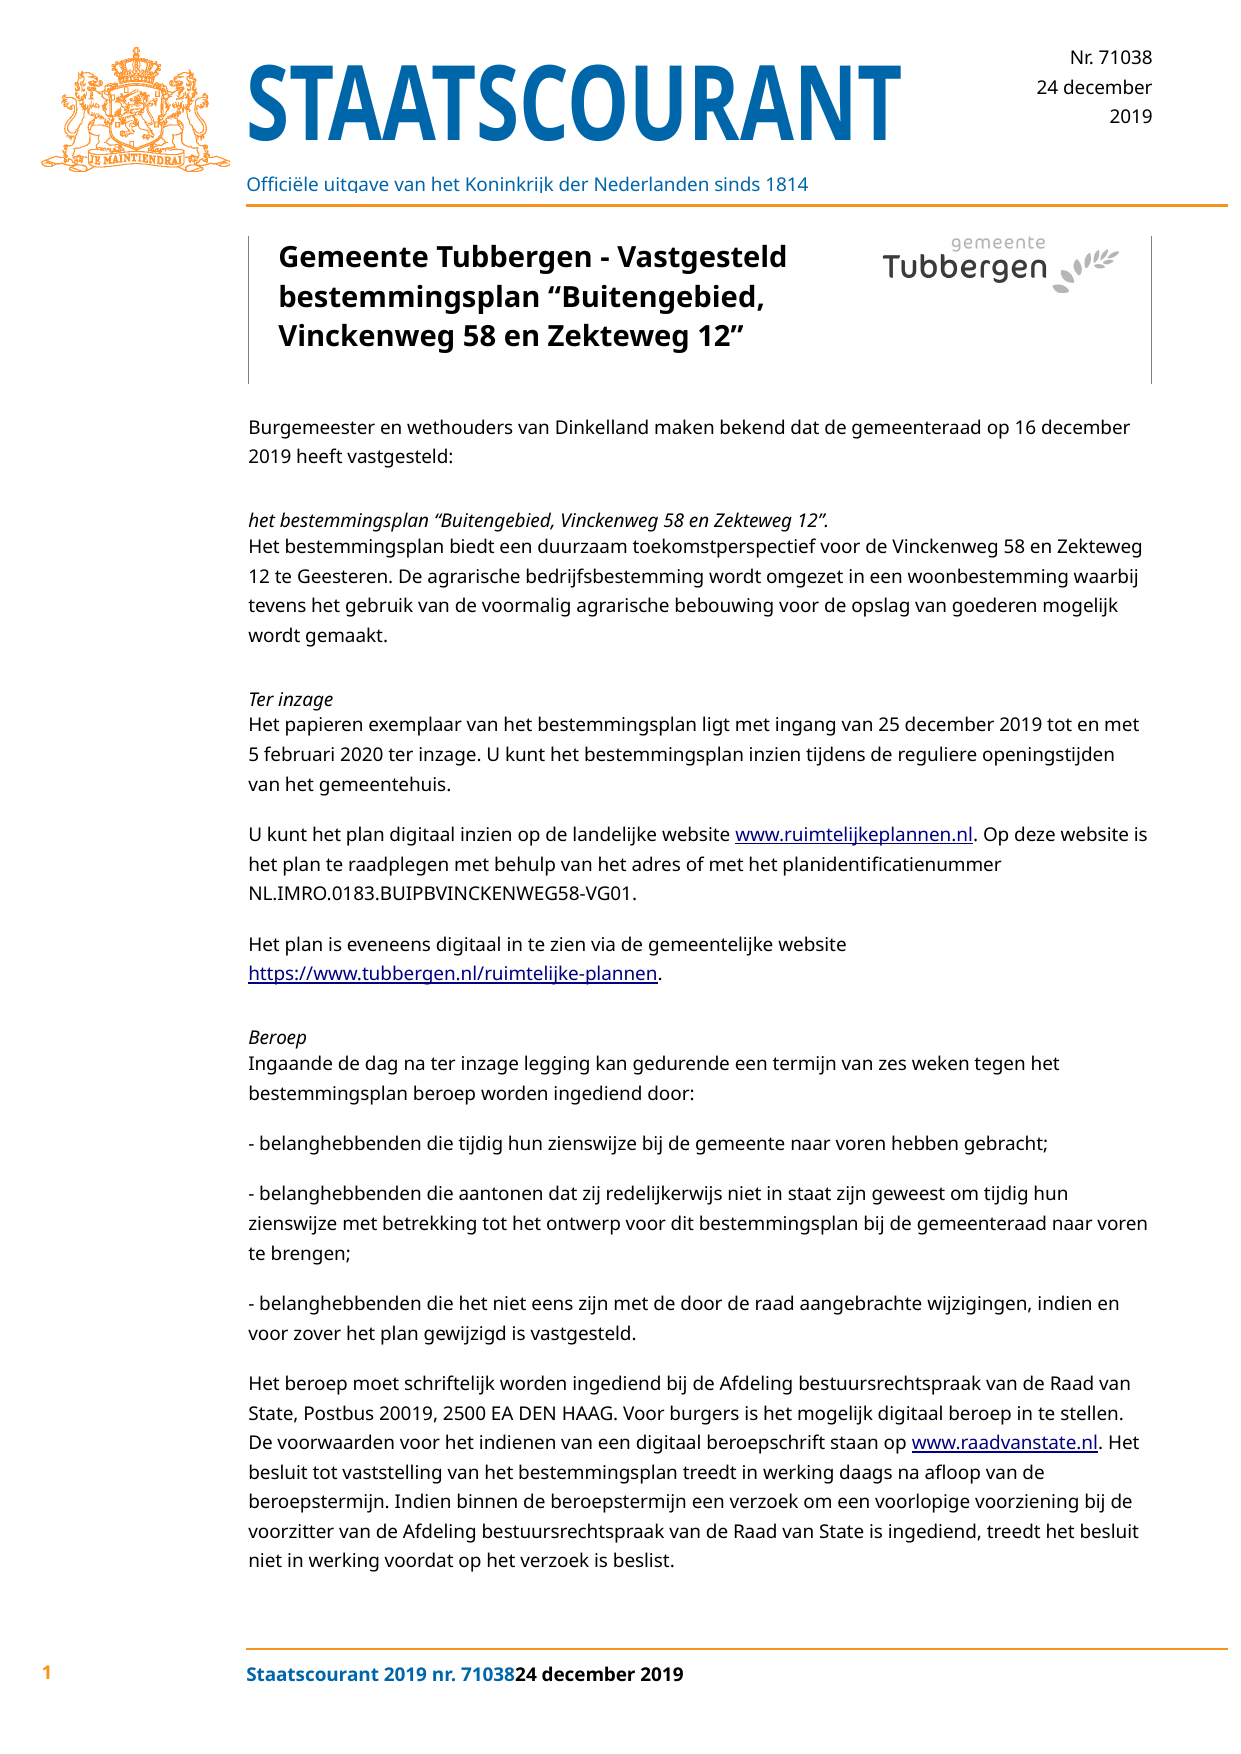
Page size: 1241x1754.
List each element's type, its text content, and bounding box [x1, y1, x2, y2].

text Het beroep moet schriftelijk worden ingediend bij de Afdeling bestuursrechtspraak van de Raad van State, Postbus 20019, 2500 EA DEN HAAG. Voor burgers is het mogelijk digitaal beroep in te stellen. De voorwaarden voor het indienen van een digitaal beroepschrift staan op www.raadvanstate.nl. Het besluit tot vaststelling van het bestemmingsplan treedt in werking daags na afloop van de beroepstermijn. Indien binnen de beroepstermijn een verzoek om een voorlopige voorziening bij de voorzitter van de Afdeling bestuursrechtspraak van de Raad van State is ingediend, treedt het besluit niet in werking voordat op het verzoek is beslist. [248, 1370, 1152, 1573]
picture [882, 236, 1119, 293]
text Het plan is eveneens digitaal in te zien via de gemeentelijke website https://www.tubbergen.nl/ruimtelijke-plannen. [248, 931, 1152, 986]
text Burgemeester en wethouders van Dinkelland maken bekend dat de gemeenteraad op 16 december 2019 heeft vastgesteld: [248, 414, 1152, 469]
text U kunt het plan digitaal inzien op de landelijke website www.ruimtelijkeplannen.nl. Op deze website is het plan te raadplegen met behulp van het adres of met het planidentificatienummer NL.IMRO.0183.BUIPBVINCKENWEG58-VG01. [248, 821, 1152, 906]
table_header Gemeente Tubbergen - Vastgesteld bestemmingsplan “Buitengebied, Vinckenweg 58 en Zekteweg 12” [249, 236, 850, 384]
text het bestemmingsplan “Buitengebied, Vinckenweg 58 en Zekteweg 12”. [248, 507, 1152, 533]
text - belanghebbenden die het niet eens zijn met de door de raad aangebrachte wijzigingen, indien en voor zover het plan gewijzigd is vastgesteld. [248, 1290, 1152, 1345]
text Het papieren exemplaar van het bestemmingsplan ligt met ingang van 25 december 2019 tot en met 5 februari 2020 ter inzage. U kunt het bestemmingsplan inzien tijdens de reguliere openingstijden van het gemeentehuis. [248, 712, 1152, 797]
text Het bestemmingsplan biedt een duurzaam toekomstperspectief voor de Vinckenweg 58 en Zekteweg 12 te Geesteren. De agrarische bedrijfsbestemming wordt omgezet in een woonbestemming waarbij tevens het gebruik van de voormalig agrarische bebouwing voor de opslag van goederen mogelijk wordt gemaakt. [248, 533, 1152, 648]
text Ingaande de dag na ter inzage legging kan gedurende een termijn van zes weken tegen het bestemmingsplan beroep worden ingediend door: [248, 1050, 1152, 1105]
picture [41, 47, 231, 172]
text Beroep [248, 1024, 1152, 1050]
text Ter inzage [248, 686, 1152, 712]
text - belanghebbenden die aantonen dat zij redelijkerwijs niet in staat zijn geweest om tijdig hun zienswijze met betrekking tot het ontwerp voor dit bestemmingsplan bij de gemeenteraad naar voren te brengen; [248, 1181, 1152, 1265]
text - belanghebbenden die tijdig hun zienswijze bij de gemeente naar voren hebben gebracht; [248, 1130, 1152, 1156]
table_header [850, 236, 1151, 384]
